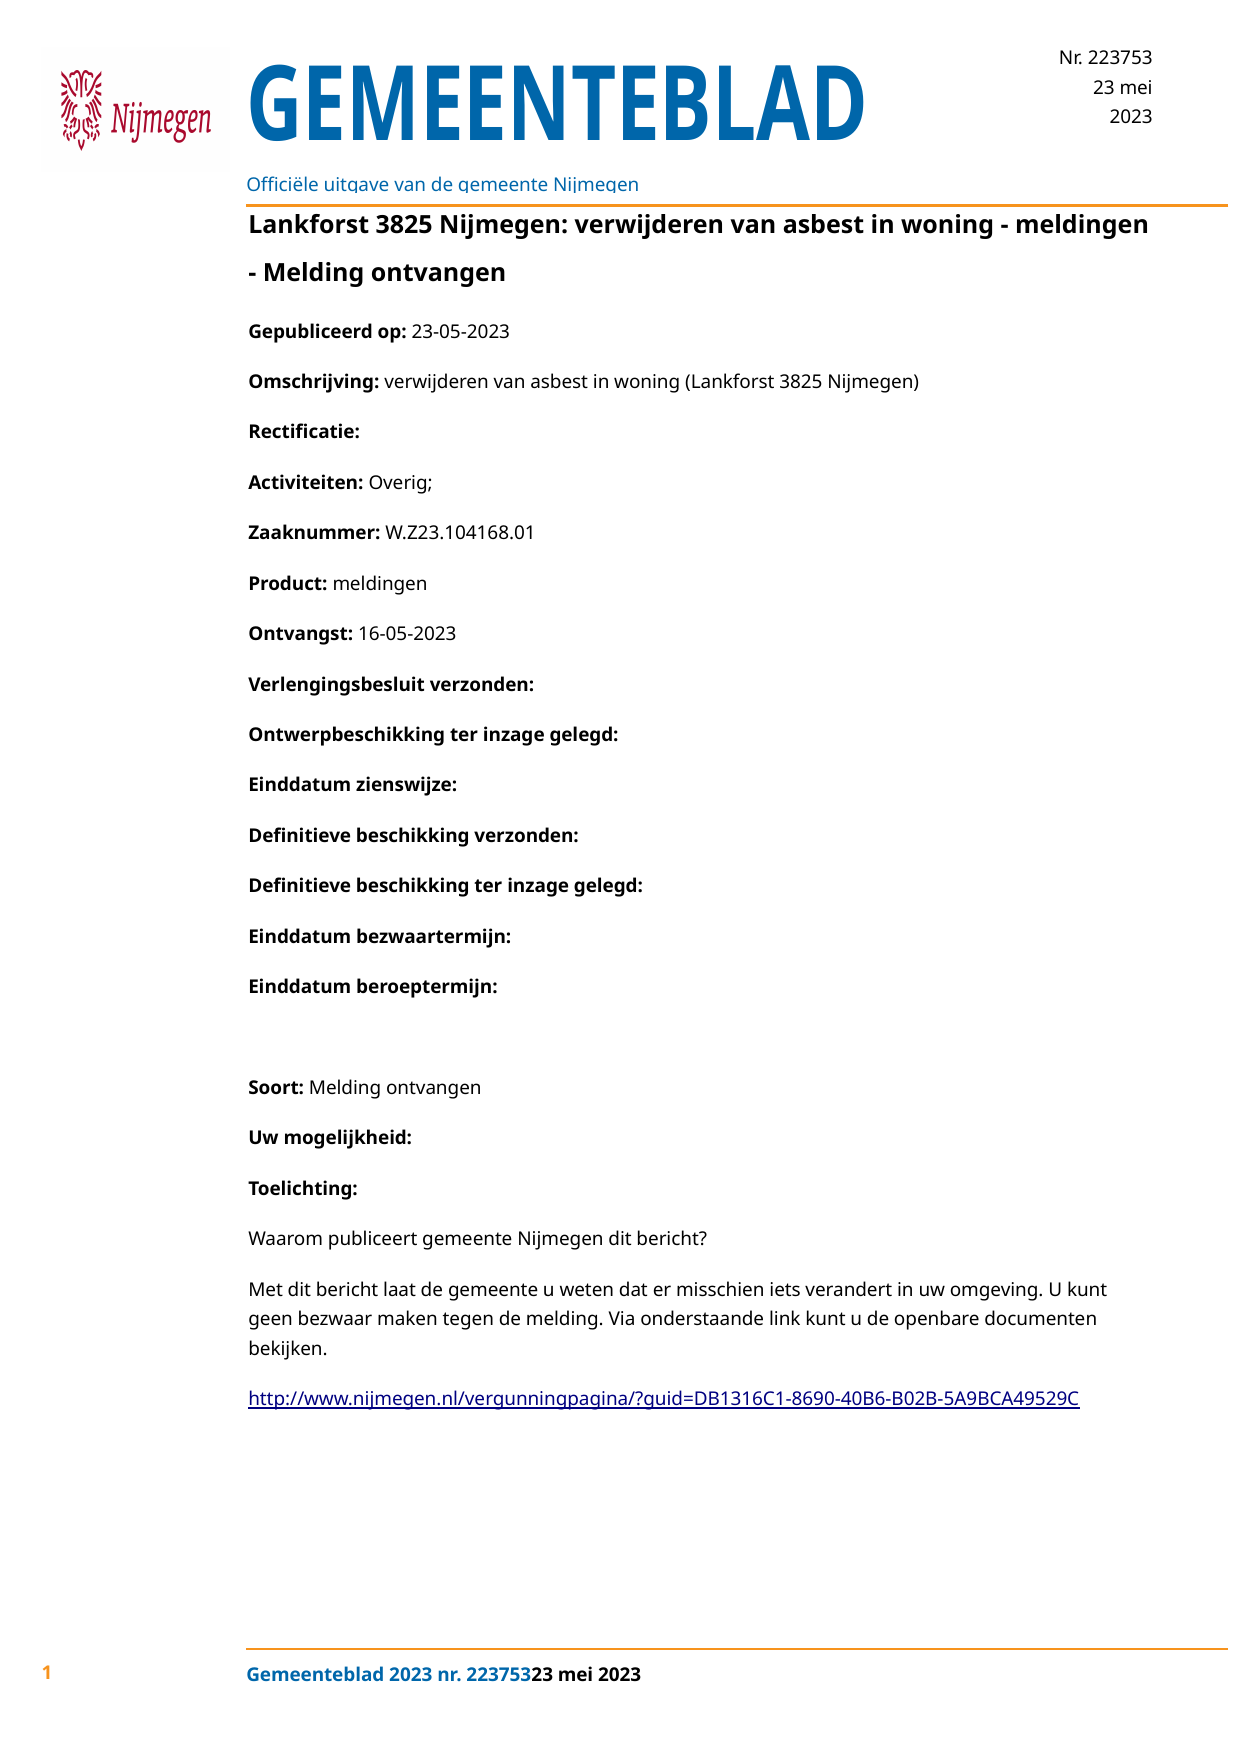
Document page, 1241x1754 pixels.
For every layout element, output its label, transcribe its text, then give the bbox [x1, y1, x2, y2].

text Rectificatie: [248, 419, 1152, 444]
text Toelichting: [248, 1175, 1152, 1201]
text Omschrijving: verwijderen van asbest in woning (Lankforst 3825 Nijmegen) [248, 368, 1152, 394]
text Waarom publiceert gemeente Nijmegen dit bericht? [248, 1225, 1152, 1251]
text Activiteiten: Overig; [248, 469, 1152, 495]
text http://www.nijmegen.nl/vergunningpagina/?guid=DB1316C1-8690-40B6-B02B-5A9BCA49529C [248, 1385, 1152, 1411]
text Product: meldingen [248, 570, 1152, 596]
text Lankforst 3825 Nijmegen: verwijderen van asbest in woning - meldingen - Melding ontvangen [248, 207, 1152, 288]
text Definitieve beschikking verzonden: [248, 822, 1152, 848]
text Gepubliceerd op: 23-05-2023 [248, 318, 1152, 344]
picture [41, 47, 231, 172]
text Einddatum beroeptermijn: [248, 973, 1152, 999]
text Einddatum zienswijze: [248, 772, 1152, 797]
text Soort: Melding ontvangen [248, 1074, 1152, 1100]
text Zaaknummer: W.Z23.104168.01 [248, 519, 1152, 545]
text Verlengingsbesluit verzonden: [248, 671, 1152, 697]
text Ontwerpbeschikking ter inzage gelegd: [248, 721, 1152, 747]
text Met dit bericht laat de gemeente u weten dat er misschien iets verandert in uw omgeving. U kunt geen bezwaar maken tegen de melding. Via onderstaande link kunt u de openbare documenten bekijken. [248, 1276, 1152, 1361]
text Uw mogelijkheid: [248, 1124, 1152, 1150]
text Definitieve beschikking ter inzage gelegd: [248, 872, 1152, 898]
text Ontvangst: 16-05-2023 [248, 620, 1152, 646]
text Einddatum bezwaartermijn: [248, 923, 1152, 949]
